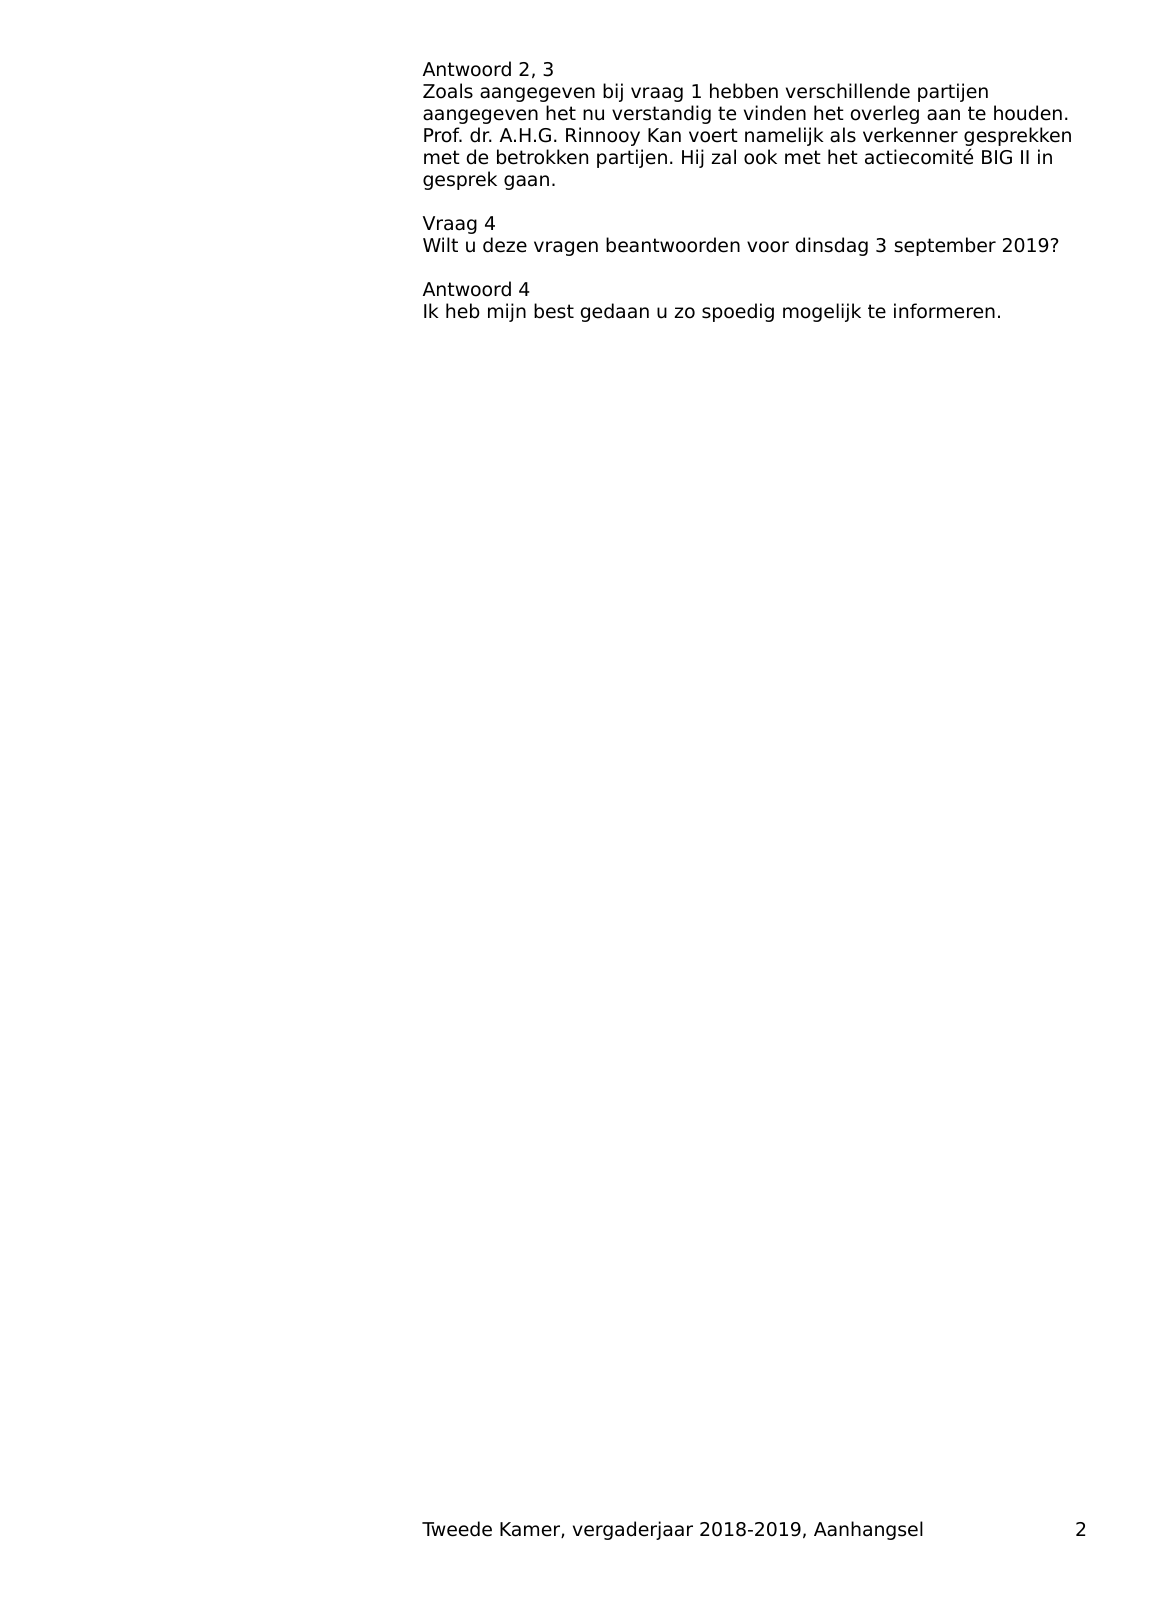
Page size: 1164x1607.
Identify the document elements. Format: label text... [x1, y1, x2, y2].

text Antwoord 4 [422, 279, 1087, 301]
text Antwoord 2, 3 [422, 59, 1087, 81]
text Wilt u deze vragen beantwoorden voor dinsdag 3 september 2019? [422, 235, 1087, 257]
text Zoals aangegeven bij vraag 1 hebben verschillende partijen aangegeven het nu verstandig te vinden het overleg aan te houden. Prof. dr. A.H.G. Rinnooy Kan voert namelijk als verkenner gesprekken met de betrokken partijen. Hij zal ook met het actiecomité BIG II in gesprek gaan. [422, 81, 1087, 191]
text Ik heb mijn best gedaan u zo spoedig mogelijk te informeren. [422, 301, 1087, 323]
text Vraag 4 [422, 213, 1087, 235]
